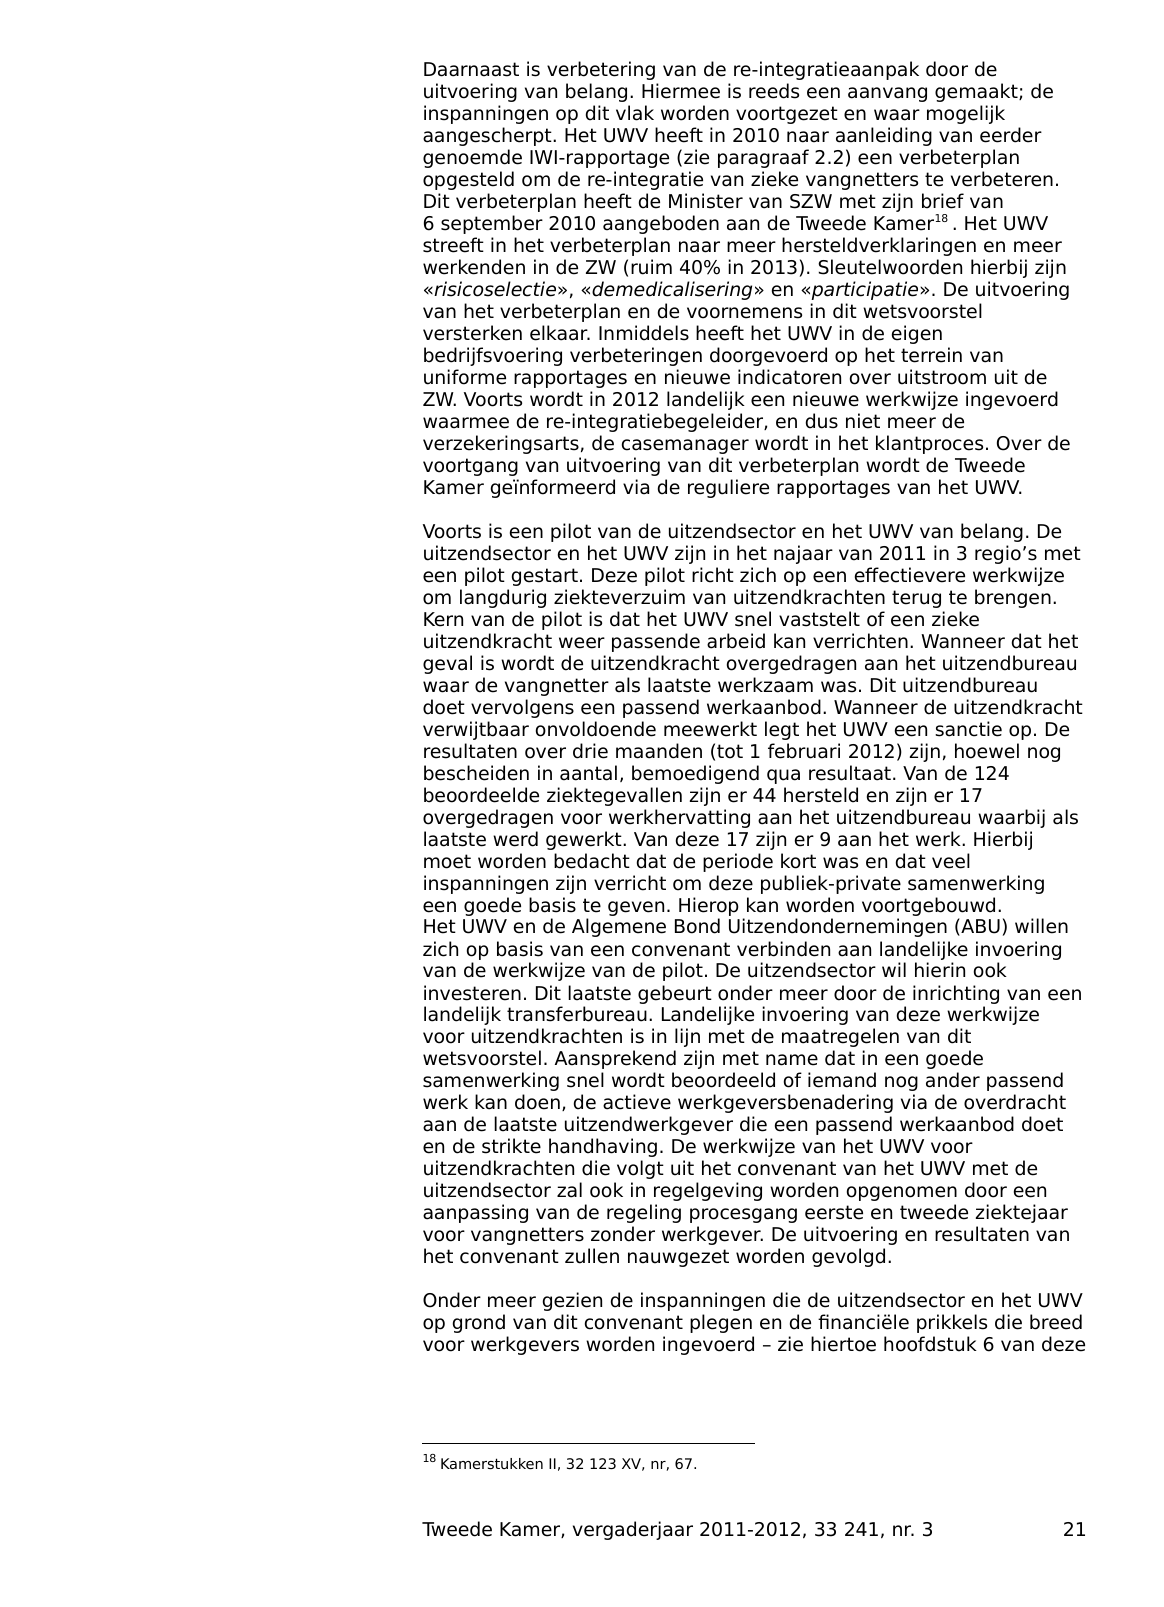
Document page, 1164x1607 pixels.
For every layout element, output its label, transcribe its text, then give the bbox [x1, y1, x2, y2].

text Kamerstukken II, 32 123 XV, nr, 67. [422, 1452, 1087, 1474]
text Daarnaast is verbetering van de re-integratieaanpak door de uitvoering van belang. Hiermee is reeds een aanvang gemaakt; de inspanningen op dit vlak worden voortgezet en waar mogelijk aangescherpt. Het UWV heeft in 2010 naar aanleiding van eerder genoemde IWI-rapportage (zie paragraaf 2.2) een verbeterplan opgesteld om de re-integratie van zieke vangnetters te verbeteren. Dit verbeterplan heeft de Minister van SZW met zijn brief van 6 september 2010 aangeboden aan de Tweede Kamer. Het UWV streeft in het verbeterplan naar meer hersteldverklaringen en meer werkenden in de ZW (ruim 40% in 2013). Sleutelwoorden hierbij zijn «risicoselectie», «demedicalisering» en «participatie». De uitvoering van het verbeterplan en de voornemens in dit wetsvoorstel versterken elkaar. Inmiddels heeft het UWV in de eigen bedrijfsvoering verbeteringen doorgevoerd op het terrein van uniforme rapportages en nieuwe indicatoren over uitstroom uit de ZW. Voorts wordt in 2012 landelijk een nieuwe werkwijze ingevoerd waarmee de re-integratiebegeleider, en dus niet meer de verzekeringsarts, de casemanager wordt in het klantproces. Over de voortgang van uitvoering van dit verbeterplan wordt de Tweede Kamer geïnformeerd via de reguliere rapportages van het UWV. [422, 59, 1087, 499]
text Onder meer gezien de inspanningen die de uitzendsector en het UWV op grond van dit convenant plegen en de financiële prikkels die breed voor werkgevers worden ingevoerd – zie hiertoe hoofdstuk 6 van deze [422, 1290, 1087, 1356]
text Het UWV en de Algemene Bond Uitzendondernemingen (ABU) willen zich op basis van een convenant verbinden aan landelijke invoering van de werkwijze van de pilot. De uitzendsector wil hierin ook investeren. Dit laatste gebeurt onder meer door de inrichting van een landelijk transferbureau. Landelijke invoering van deze werkwijze voor uitzendkrachten is in lijn met de maatregelen van dit wetsvoorstel. Aansprekend zijn met name dat in een goede samenwerking snel wordt beoordeeld of iemand nog ander passend werk kan doen, de actieve werkgeversbenadering via de overdracht aan de laatste uitzendwerkgever die een passend werkaanbod doet en de strikte handhaving. De werkwijze van het UWV voor uitzendkrachten die volgt uit het convenant van het UWV met de uitzendsector zal ook in regelgeving worden opgenomen door een aanpassing van de regeling procesgang eerste en tweede ziektejaar voor vangnetters zonder werkgever. De uitvoering en resultaten van het convenant zullen nauwgezet worden gevolgd. [422, 916, 1087, 1268]
text Voorts is een pilot van de uitzendsector en het UWV van belang. De uitzendsector en het UWV zijn in het najaar van 2011 in 3 regio’s met een pilot gestart. Deze pilot richt zich op een effectievere werkwijze om langdurig ziekteverzuim van uitzendkrachten terug te brengen. Kern van de pilot is dat het UWV snel vaststelt of een zieke uitzendkracht weer passende arbeid kan verrichten. Wanneer dat het geval is wordt de uitzendkracht overgedragen aan het uitzendbureau waar de vangnetter als laatste werkzaam was. Dit uitzendbureau doet vervolgens een passend werkaanbod. Wanneer de uitzendkracht verwijtbaar onvoldoende meewerkt legt het UWV een sanctie op. De resultaten over drie maanden (tot 1 februari 2012) zijn, hoewel nog bescheiden in aantal, bemoedigend qua resultaat. Van de 124 beoordeelde ziektegevallen zijn er 44 hersteld en zijn er 17 overgedragen voor werkhervatting aan het uitzendbureau waarbij als laatste werd gewerkt. Van deze 17 zijn er 9 aan het werk. Hierbij moet worden bedacht dat de periode kort was en dat veel inspanningen zijn verricht om deze publiek-private samenwerking een goede basis te geven. Hierop kan worden voortgebouwd. [422, 521, 1087, 916]
